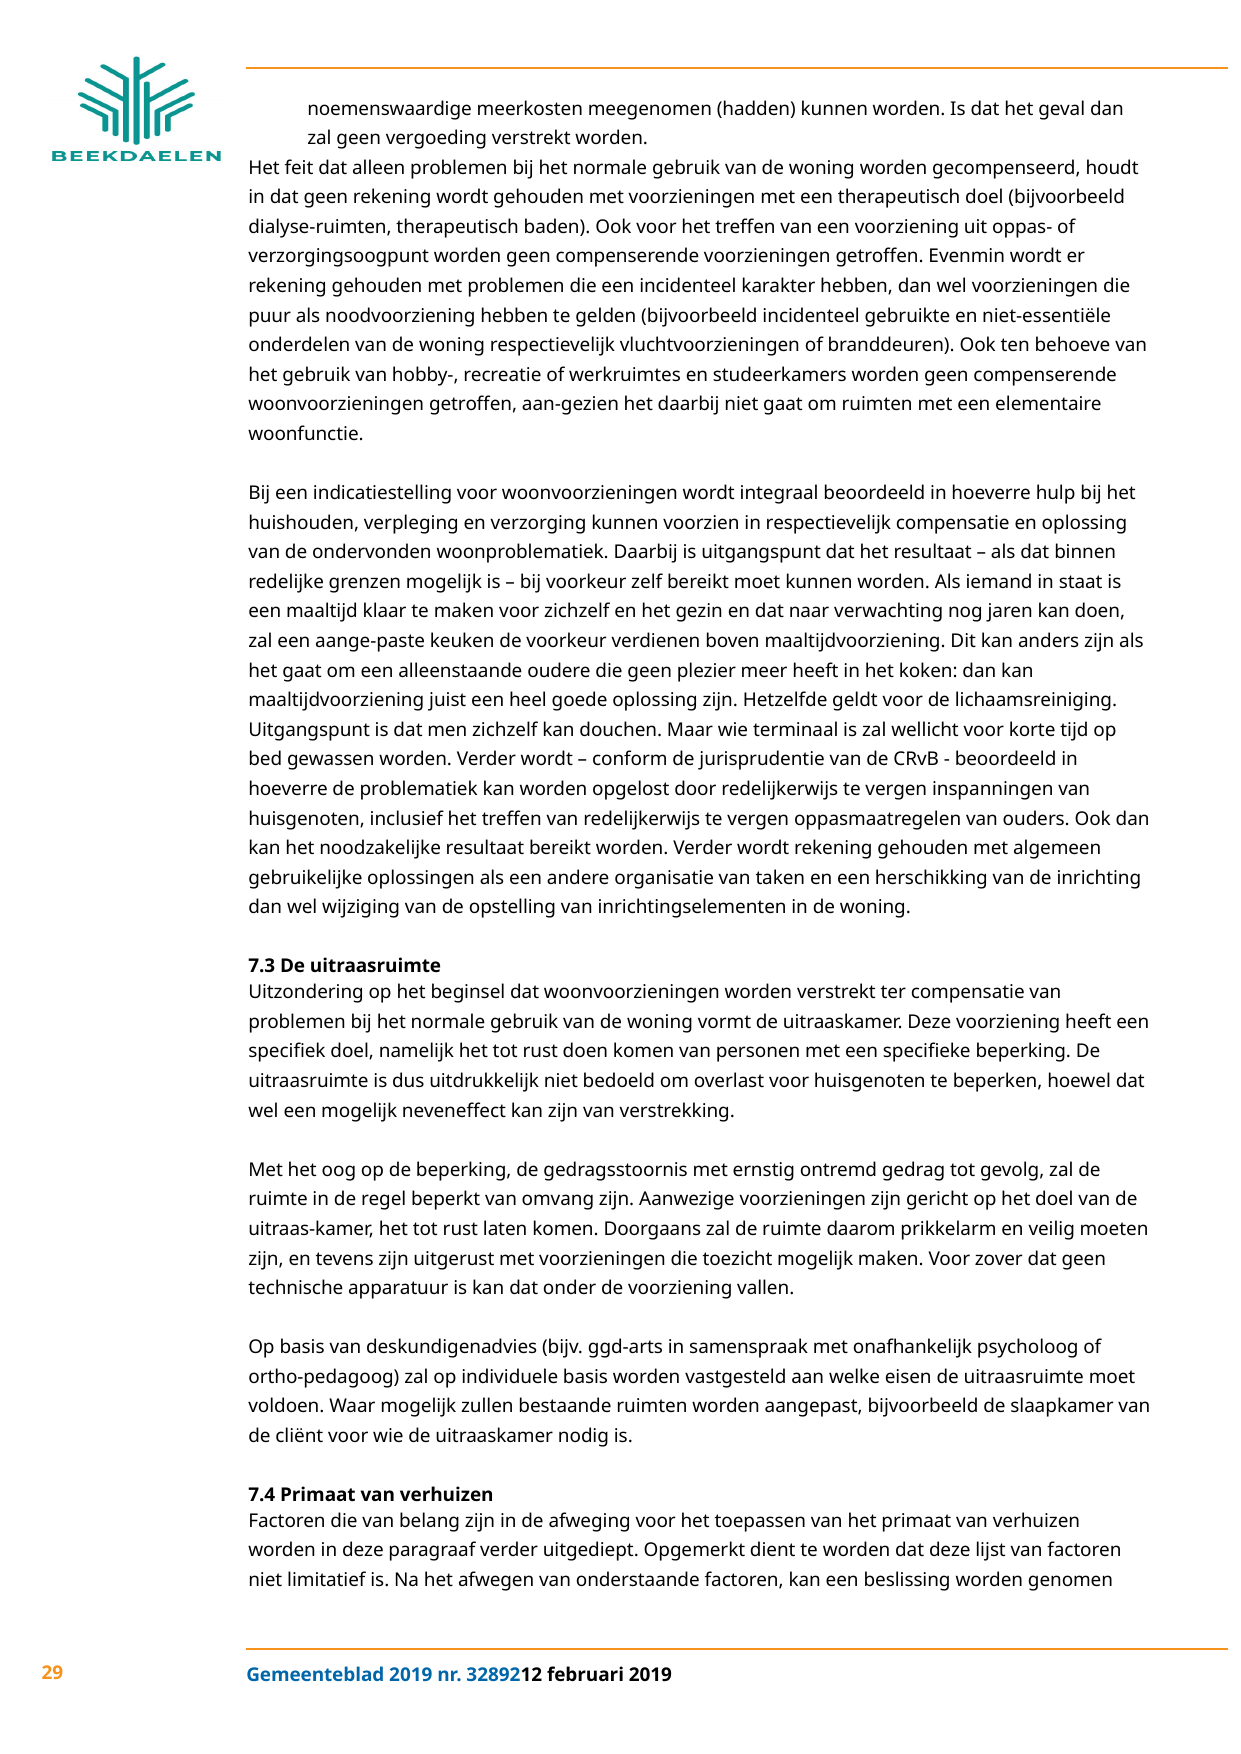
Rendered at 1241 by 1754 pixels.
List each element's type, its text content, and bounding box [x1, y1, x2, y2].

text 7.4 Primaat van verhuizen [248, 1481, 1152, 1507]
text Het feit dat alleen problemen bij het normale gebruik van de woning worden gecompenseerd, houdt in dat geen rekening wordt gehouden met voorzieningen met een therapeutisch doel (bijvoorbeeld dialyse-ruimten, therapeutisch baden). Ook voor het treffen van een voorziening uit oppas- of verzorgingsoogpunt worden geen compenserende voorzieningen getroffen. Evenmin wordt er rekening gehouden met problemen die een incidenteel karakter hebben, dan wel voorzieningen die puur als noodvoorziening hebben te gelden (bijvoorbeeld incidenteel gebruikte en niet-essentiële onderdelen van de woning respectievelijk vluchtvoorzieningen of branddeuren). Ook ten behoeve van het gebruik van hobby-, recreatie of werkruimtes en studeerkamers worden geen compenserende woonvoorzieningen getroffen, aan-gezien het daarbij niet gaat om ruimten met een elementaire woonfunctie. [248, 154, 1152, 446]
text Met het oog op de beperking, de gedragsstoornis met ernstig ontremd gedrag tot gevolg, zal de ruimte in de regel beperkt van omvang zijn. Aanwezige voorzieningen zijn gericht op het doel van de uitraas-kamer, het tot rust laten komen. Doorgaans zal de ruimte daarom prikkelarm en veilig moeten zijn, en tevens zijn uitgerust met voorzieningen die toezicht mogelijk maken. Voor zover dat geen technische apparatuur is kan dat onder de voorziening vallen. [248, 1156, 1152, 1300]
text 7.3 De uitraasruimte [248, 953, 1152, 978]
text Factoren die van belang zijn in de afweging voor het toepassen van het primaat van verhuizen worden in deze paragraaf verder uitgediept. Opgemerkt dient te worden dat deze lijst van factoren niet limitatief is. Na het afwegen van onderstaande factoren, kan een beslissing worden genomen [248, 1507, 1152, 1592]
text Op basis van deskundigenadvies (bijv. ggd-arts in samenspraak met onafhankelijk psycholoog of ortho-pedagoog) zal op individuele basis worden vastgesteld aan welke eisen de uitraasruimte moet voldoen. Waar mogelijk zullen bestaande ruimten worden aangepast, bijvoorbeeld de slaapkamer van de cliënt voor wie de uitraaskamer nodig is. [248, 1333, 1152, 1448]
list noemenswaardige meerkosten meegenomen (hadden) kunnen worden. Is dat het geval dan zal geen vergoeding verstrekt worden. [248, 95, 1152, 150]
text Uitzondering op het beginsel dat woonvoorzieningen worden verstrekt ter compensatie van problemen bij het normale gebruik van de woning vormt de uitraaskamer. Deze voorziening heeft een specifiek doel, namelijk het tot rust doen komen van personen met een specifieke beperking. De uitraasruimte is dus uitdrukkelijk niet bedoeld om overlast voor huisgenoten te beperken, hoewel dat wel een mogelijk neveneffect kan zijn van verstrekking. [248, 978, 1152, 1122]
picture [41, 47, 231, 172]
text Bij een indicatiestelling voor woonvoorzieningen wordt integraal beoordeeld in hoeverre hulp bij het huishouden, verpleging en verzorging kunnen voorzien in respectievelijk compensatie en oplossing van de ondervonden woonproblematiek. Daarbij is uitgangspunt dat het resultaat – als dat binnen redelijke grenzen mogelijk is – bij voorkeur zelf bereikt moet kunnen worden. Als iemand in staat is een maaltijd klaar te maken voor zichzelf en het gezin en dat naar verwachting nog jaren kan doen, zal een aange-paste keuken de voorkeur verdienen boven maaltijdvoorziening. Dit kan anders zijn als het gaat om een alleenstaande oudere die geen plezier meer heeft in het koken: dan kan maaltijdvoorziening juist een heel goede oplossing zijn. Hetzelfde geldt voor de lichaamsreiniging. Uitgangspunt is dat men zichzelf kan douchen. Maar wie terminaal is zal wellicht voor korte tijd op bed gewassen worden. Verder wordt – conform de jurisprudentie van de CRvB - beoordeeld in hoeverre de problematiek kan worden opgelost door redelijkerwijs te vergen inspanningen van huisgenoten, inclusief het treffen van redelijkerwijs te vergen oppasmaatregelen van ouders. Ook dan kan het noodzakelijke resultaat bereikt worden. Verder wordt rekening gehouden met algemeen gebruikelijke oplossingen als een andere organisatie van taken en een herschikking van de inrichting dan wel wijziging van de opstelling van inrichtingselementen in de woning. [248, 479, 1152, 919]
